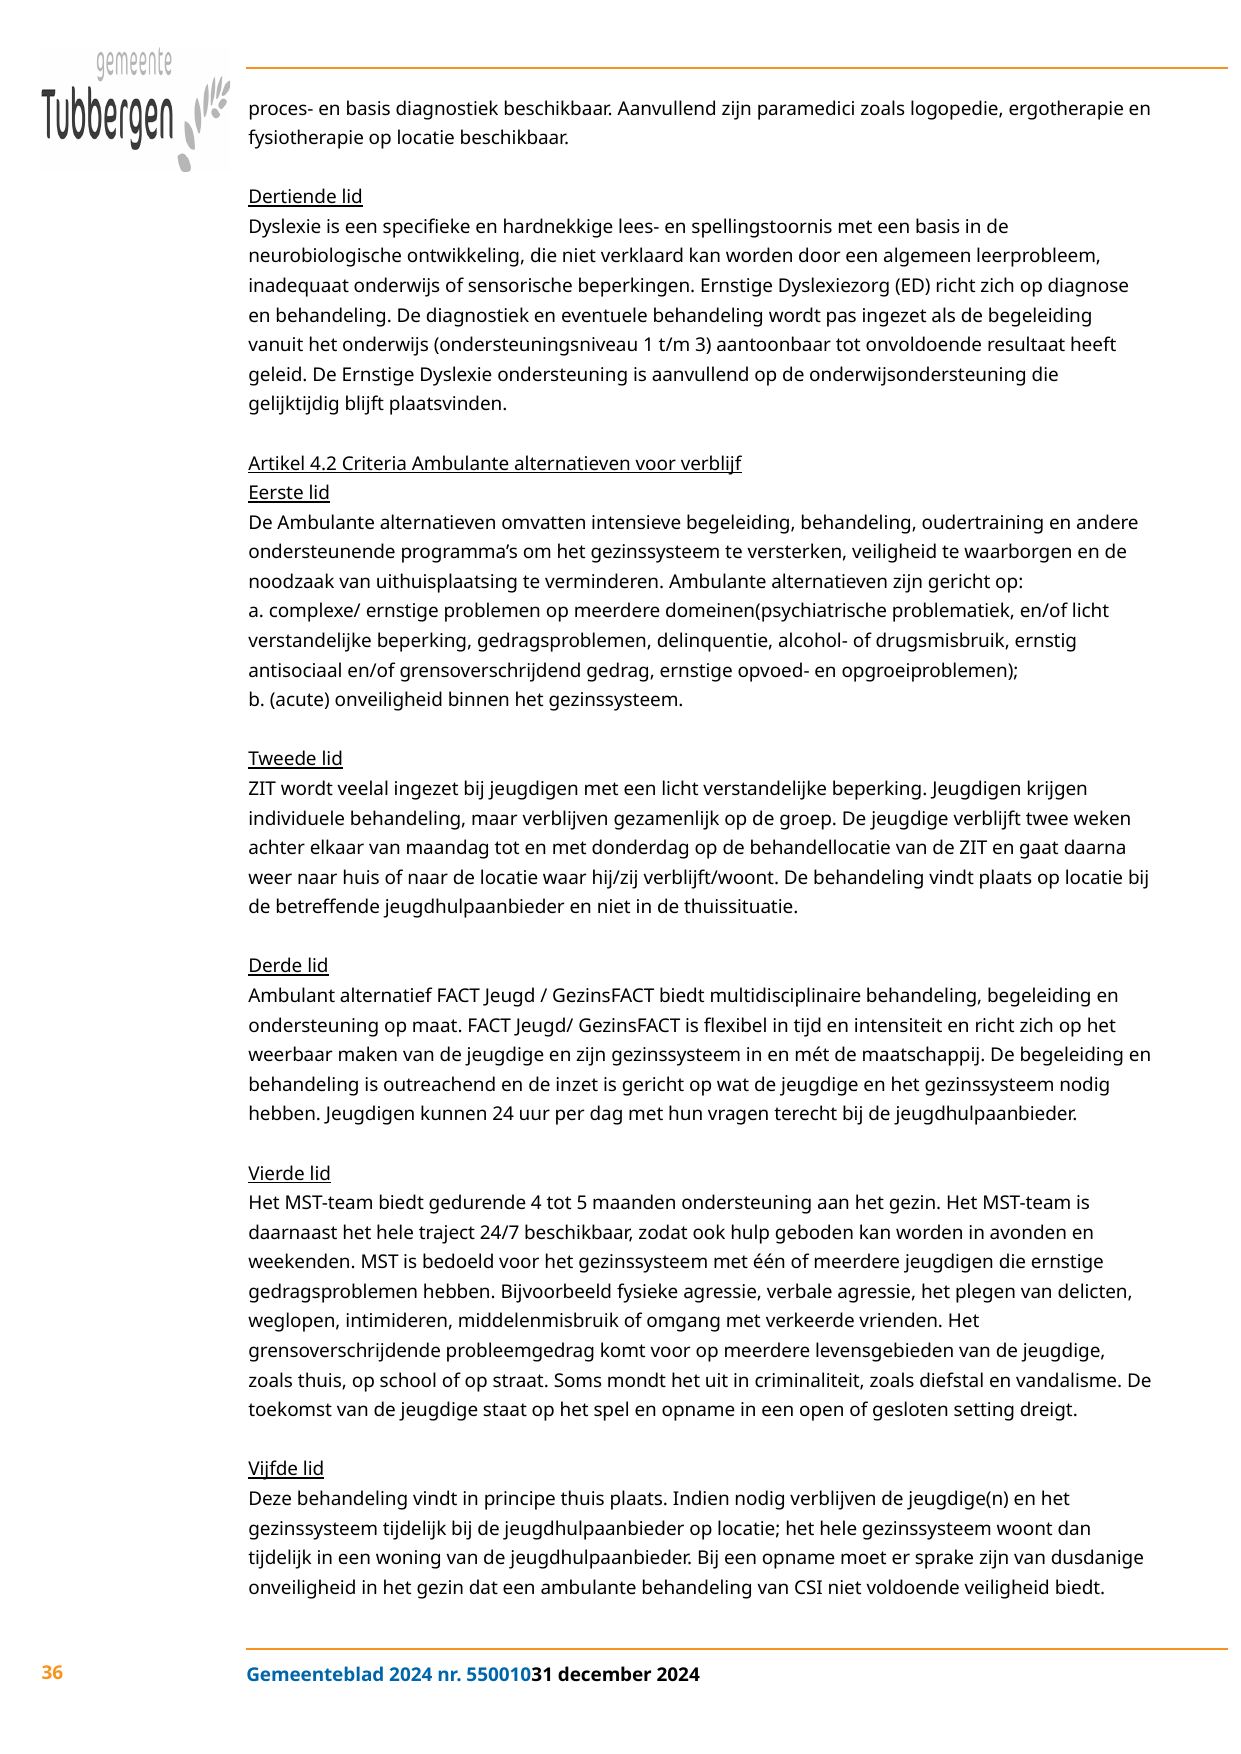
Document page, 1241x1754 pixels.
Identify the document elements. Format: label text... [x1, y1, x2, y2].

text Vierde lid [248, 1160, 1152, 1186]
text Tweede lid [248, 746, 1152, 771]
text Dertiende lid [248, 183, 1152, 209]
text De Ambulante alternatieven omvatten intensieve begeleiding, behandeling, oudertraining en andere ondersteunende programma’s om het gezinssysteem te versterken, veiligheid te waarborgen en de noodzaak van uithuisplaatsing te verminderen. Ambulante alternatieven zijn gericht op: [248, 509, 1152, 594]
text Artikel 4.2 Criteria Ambulante alternatieven voor verblijf [248, 450, 1152, 476]
text Dyslexie is een specifieke en hardnekkige lees- en spellingstoornis met een basis in de neurobiologische ontwikkeling, die niet verklaard kan worden door een algemeen leerprobleem, inadequaat onderwijs of sensorische beperkingen. Ernstige Dyslexiezorg (ED) richt zich op diagnose en behandeling. De diagnostiek en eventuele behandeling wordt pas ingezet als de begeleiding vanuit het onderwijs (ondersteuningsniveau 1 t/m 3) aantoonbaar tot onvoldoende resultaat heeft geleid. De Ernstige Dyslexie ondersteuning is aanvullend op de onderwijsondersteuning die gelijktijdig blijft plaatsvinden. [248, 213, 1152, 416]
text Eerste lid [248, 479, 1152, 505]
text ZIT wordt veelal ingezet bij jeugdigen met een licht verstandelijke beperking. Jeugdigen krijgen individuele behandeling, maar verblijven gezamenlijk op de groep. De jeugdige verblijft twee weken achter elkaar van maandag tot en met donderdag op de behandellocatie van de ZIT en gaat daarna weer naar huis of naar de locatie waar hij/zij verblijft/woont. De behandeling vindt plaats op locatie bij de betreffende jeugdhulpaanbieder en niet in de thuissituatie. [248, 775, 1152, 919]
text Het MST-team biedt gedurende 4 tot 5 maanden ondersteuning aan het gezin. Het MST-team is daarnaast het hele traject 24/7 beschikbaar, zodat ook hulp geboden kan worden in avonden en weekenden. MST is bedoeld voor het gezinssysteem met één of meerdere jeugdigen die ernstige gedragsproblemen hebben. Bijvoorbeeld fysieke agressie, verbale agressie, het plegen van delicten, weglopen, intimideren, middelenmisbruik of omgang met verkeerde vrienden. Het grensoverschrijdende probleemgedrag komt voor op meerdere levensgebieden van de jeugdige, zoals thuis, op school of op straat. Soms mondt het uit in criminaliteit, zoals diefstal en vandalisme. De toekomst van de jeugdige staat op het spel en opname in een open of gesloten setting dreigt. [248, 1189, 1152, 1422]
text Deze behandeling vindt in principe thuis plaats. Indien nodig verblijven de jeugdige(n) en het gezinssysteem tijdelijk bij de jeugdhulpaanbieder op locatie; het hele gezinssysteem woont dan tijdelijk in een woning van de jeugdhulpaanbieder. Bij een opname moet er sprake zijn van dusdanige onveiligheid in het gezin dat een ambulante behandeling van CSI niet voldoende veiligheid biedt. [248, 1485, 1152, 1600]
text Derde lid [248, 953, 1152, 978]
text proces- en basis diagnostiek beschikbaar. Aanvullend zijn paramedici zoals logopedie, ergotherapie en fysiotherapie op locatie beschikbaar. [248, 95, 1152, 150]
text b. (acute) onveiligheid binnen het gezinssysteem. [248, 686, 1152, 712]
text Vijfde lid [248, 1456, 1152, 1481]
text a. complexe/ ernstige problemen op meerdere domeinen(psychiatrische problematiek, en/of licht verstandelijke beperking, gedragsproblemen, delinquentie, alcohol- of drugsmisbruik, ernstig antisociaal en/of grensoverschrijdend gedrag, ernstige opvoed- en opgroeiproblemen); [248, 598, 1152, 683]
text Ambulant alternatief FACT Jeugd / GezinsFACT biedt multidisciplinaire behandeling, begeleiding en ondersteuning op maat. FACT Jeugd/ GezinsFACT is flexibel in tijd en intensiteit en richt zich op het weerbaar maken van de jeugdige en zijn gezinssysteem in en mét de maatschappij. De begeleiding en behandeling is outreachend en de inzet is gericht op wat de jeugdige en het gezinssysteem nodig hebben. Jeugdigen kunnen 24 uur per dag met hun vragen terecht bij de jeugdhulpaanbieder. [248, 982, 1152, 1126]
picture [41, 47, 231, 172]
